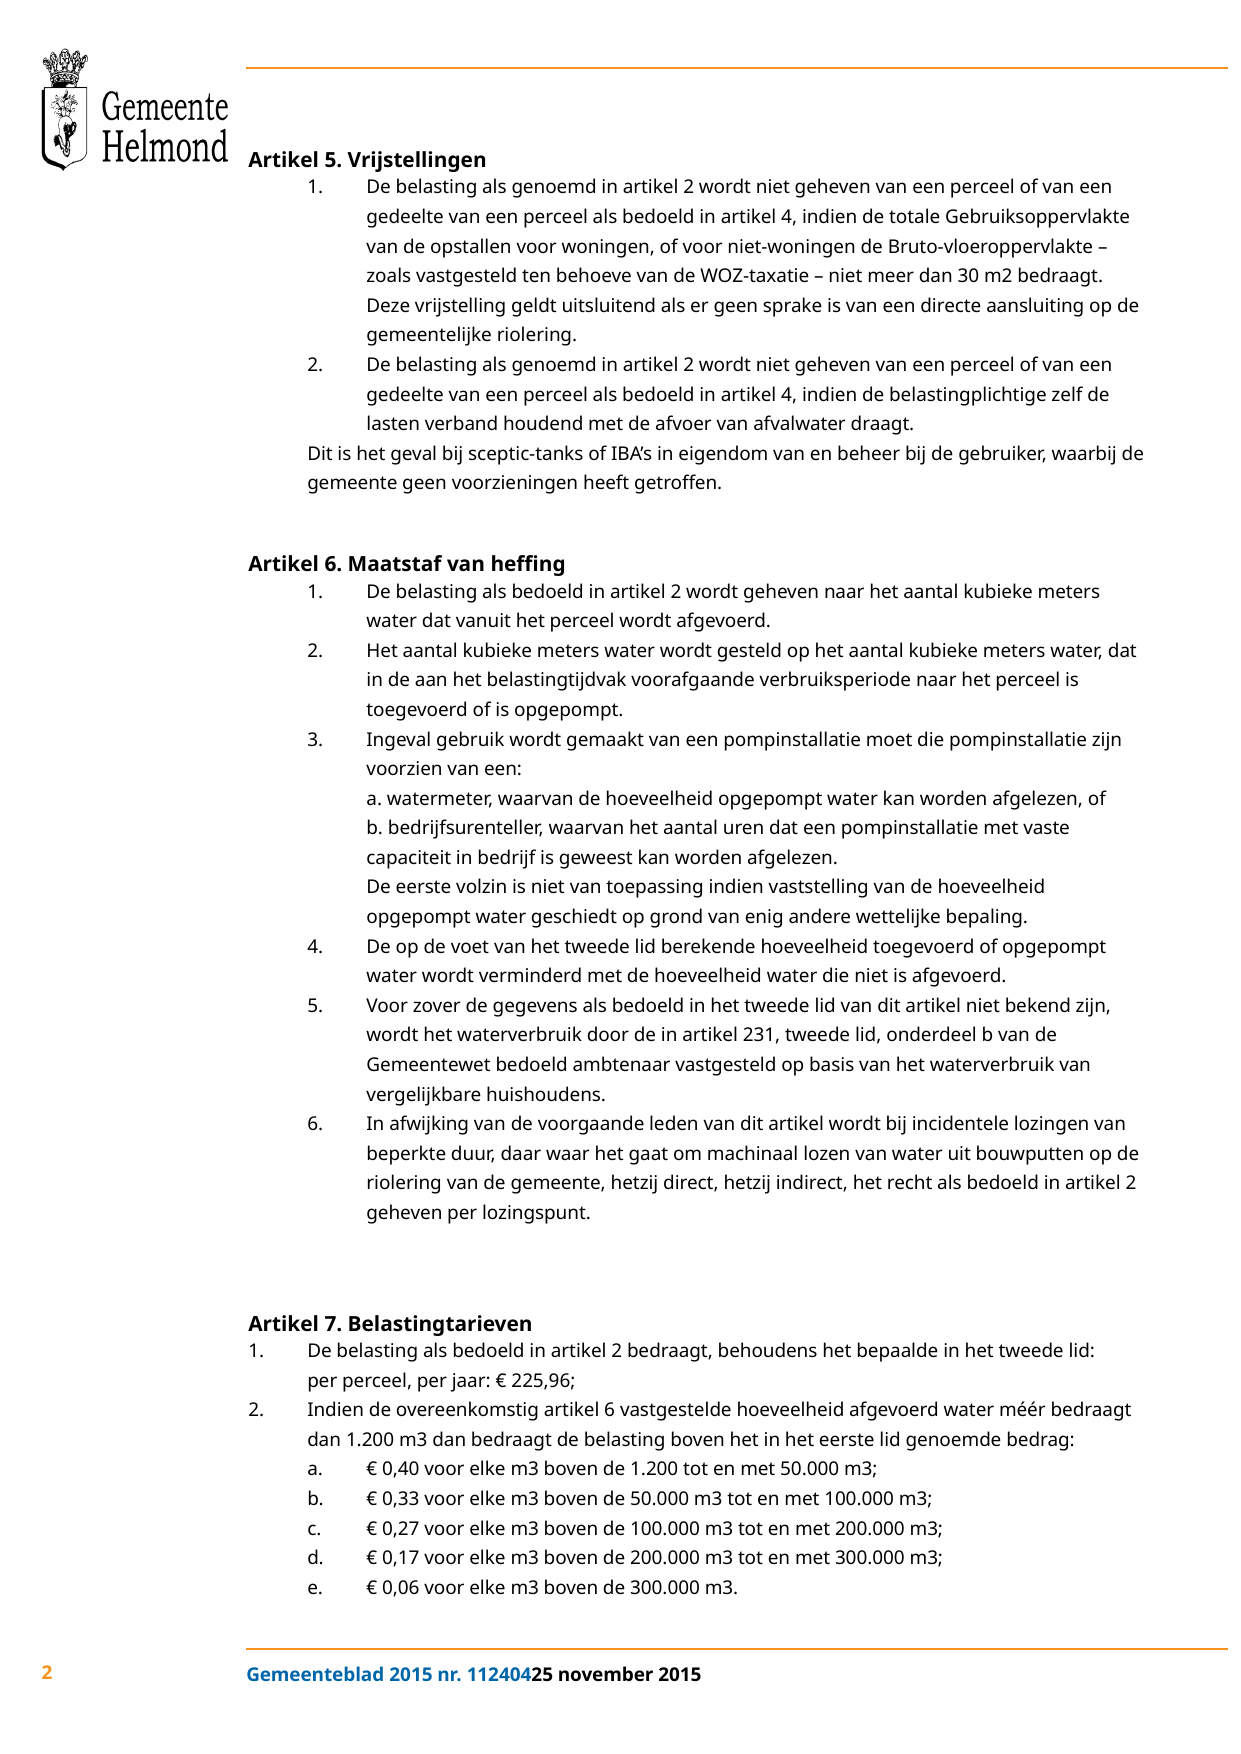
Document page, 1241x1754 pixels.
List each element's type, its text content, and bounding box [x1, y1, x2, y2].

list In afwijking van de voorgaande leden van dit artikel wordt bij incidentele lozingen van beperkte duur, daar waar het gaat om machinaal lozen van water uit bouwputten op de riolering van de gemeente, hetzij direct, hetzij indirect, het recht als bedoeld in artikel 2 geheven per lozingspunt. [307, 1110, 1152, 1225]
list € 0,33 voor elke m3 boven de 50.000 m3 tot en met 100.000 m3; [307, 1485, 1152, 1511]
list a. watermeter, waarvan de hoeveelheid opgepompt water kan worden afgelezen, of [307, 785, 1152, 811]
list De eerste volzin is niet van toepassing indien vaststelling van de hoeveelheid opgepompt water geschiedt op grond van enig andere wettelijke bepaling. [307, 874, 1152, 929]
list Het aantal kubieke meters water wordt gesteld op het aantal kubieke meters water, dat in de aan het belastingtijdvak voorafgaande verbruiksperiode naar het perceel is toegevoerd of is opgepompt. [307, 637, 1152, 722]
list € 0,06 voor elke m3 boven de 300.000 m3. [307, 1574, 1152, 1599]
list b. bedrijfsurenteller, waarvan het aantal uren dat een pompinstallatie met vaste capaciteit in bedrijf is geweest kan worden afgelezen. [307, 814, 1152, 870]
list € 0,27 voor elke m3 boven de 100.000 m3 tot en met 200.000 m3; [307, 1515, 1152, 1540]
list Dit is het geval bij sceptic-tanks of IBA’s in eigendom van en beheer bij de gebruiker, waarbij de gemeente geen voorzieningen heeft getroffen. [248, 440, 1152, 495]
list Indien de overeenkomstig artikel 6 vastgestelde hoeveelheid afgevoerd water méér bedraagt dan 1.200 m3 dan bedraagt de belasting boven het in het eerste lid genoemde bedrag: [248, 1396, 1152, 1452]
text Artikel 5. Vrijstellingen [248, 145, 1152, 174]
list De belasting als bedoeld in artikel 2 wordt geheven naar het aantal kubieke meters water dat vanuit het perceel wordt afgevoerd. [307, 578, 1152, 633]
list per perceel, per jaar: € 225,96; [248, 1367, 1152, 1392]
list € 0,17 voor elke m3 boven de 200.000 m3 tot en met 300.000 m3; [307, 1544, 1152, 1570]
list De belasting als genoemd in artikel 2 wordt niet geheven van een perceel of van een gedeelte van een perceel als bedoeld in artikel 4, indien de totale Gebruiksoppervlakte van de opstallen voor woningen, of voor niet-woningen de Bruto-vloeroppervlakte – zoals vastgesteld ten behoeve van de WOZ-taxatie – niet meer dan 30 m2 bedraagt. Deze vrijstelling geldt uitsluitend als er geen sprake is van een directe aansluiting op de gemeentelijke riolering. [307, 174, 1152, 347]
list De op de voet van het tweede lid berekende hoeveelheid toegevoerd of opgepompt water wordt verminderd met de hoeveelheid water die niet is afgevoerd. [307, 933, 1152, 988]
list De belasting als genoemd in artikel 2 wordt niet geheven van een perceel of van een gedeelte van een perceel als bedoeld in artikel 4, indien de belastingplichtige zelf de lasten verband houdend met de afvoer van afvalwater draagt. [307, 351, 1152, 436]
list Voor zover de gegevens als bedoeld in het tweede lid van dit artikel niet bekend zijn, wordt het waterverbruik door de in artikel 231, tweede lid, onderdeel b van de Gemeentewet bedoeld ambtenaar vastgesteld op basis van het waterverbruik van vergelijkbare huishoudens. [307, 992, 1152, 1107]
list De belasting als bedoeld in artikel 2 bedraagt, behoudens het bepaalde in het tweede lid: [248, 1337, 1152, 1363]
text Artikel 7. Belastingtarieven [248, 1309, 1152, 1337]
picture [41, 47, 231, 172]
list € 0,40 voor elke m3 boven de 1.200 tot en met 50.000 m3; [307, 1456, 1152, 1481]
text Artikel 6. Maatstaf van heffing [248, 549, 1152, 578]
list Ingeval gebruik wordt gemaakt van een pompinstallatie moet die pompinstallatie zijn voorzien van een: [307, 726, 1152, 781]
